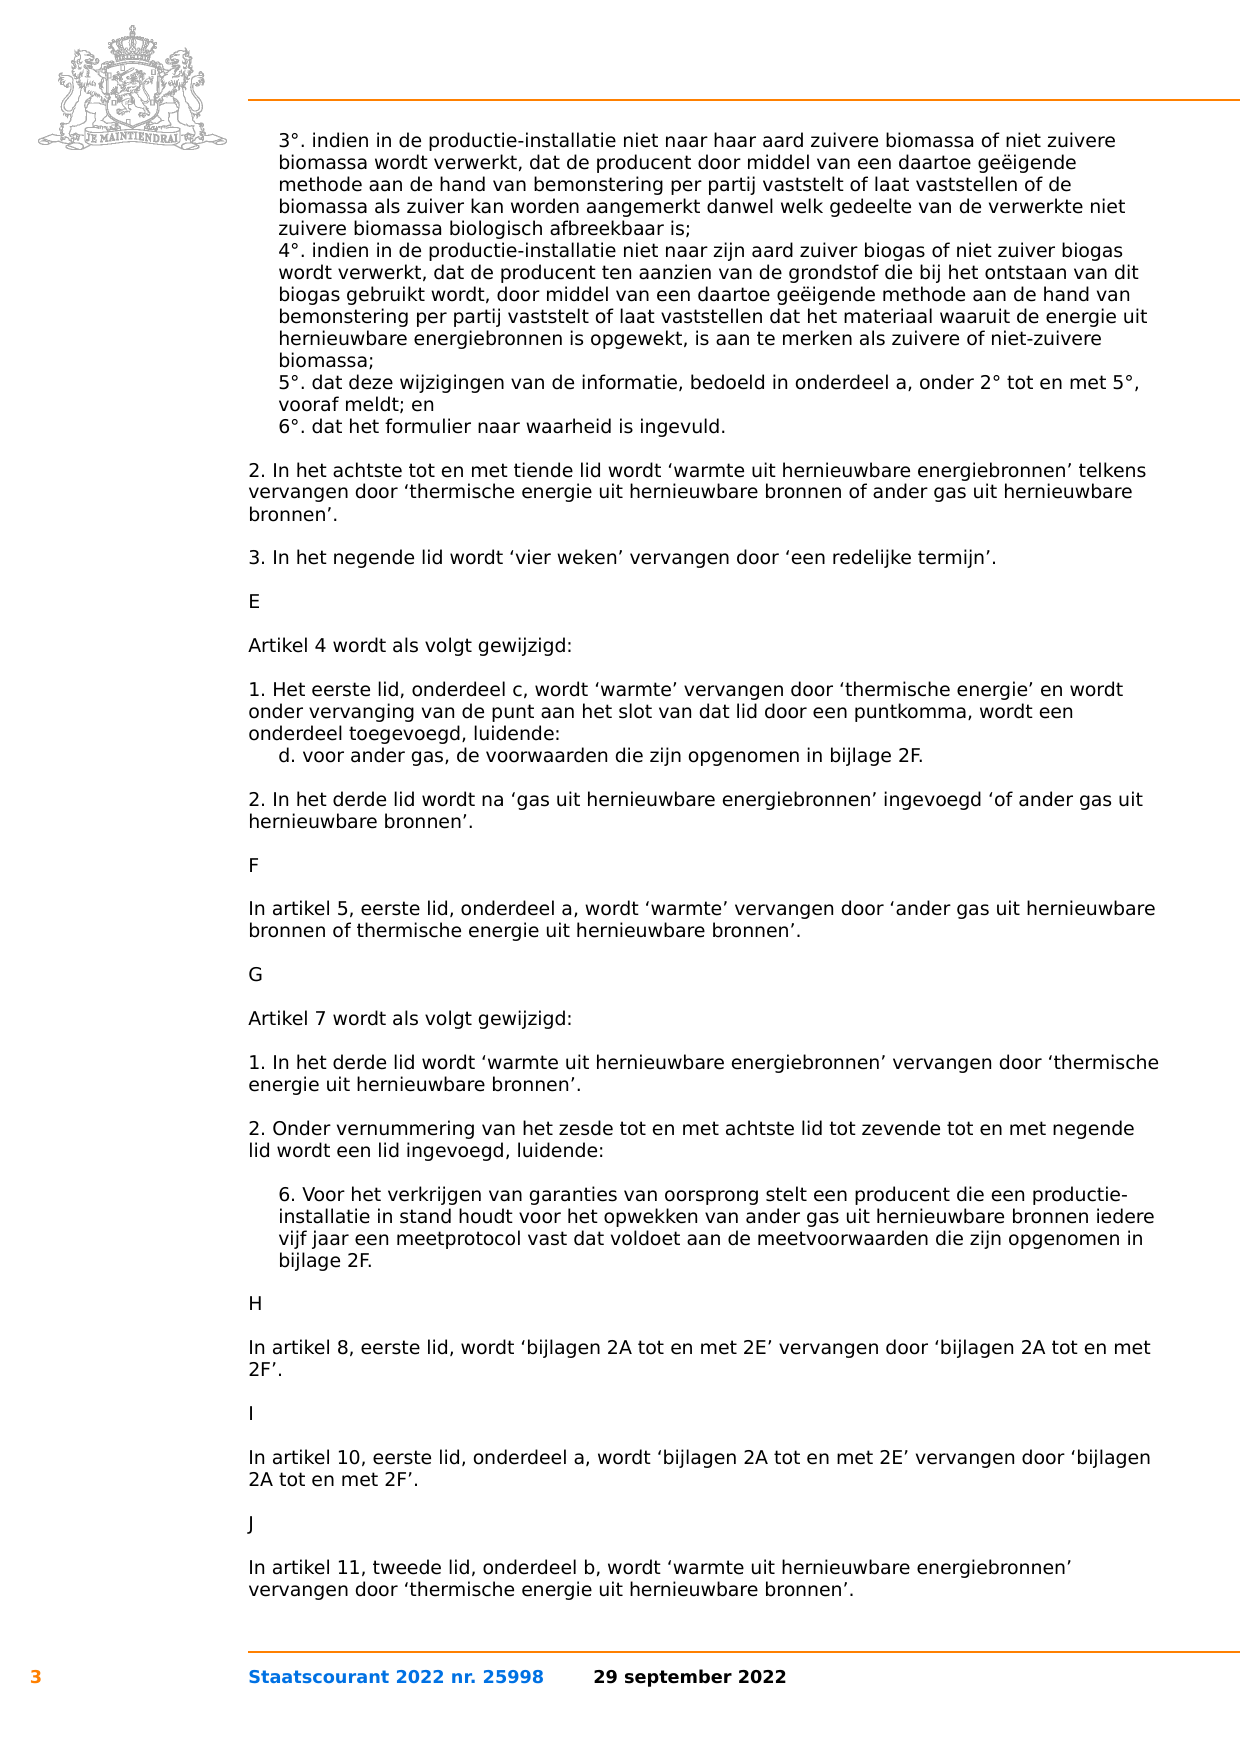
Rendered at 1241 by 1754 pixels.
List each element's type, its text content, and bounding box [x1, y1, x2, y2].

text 2. Onder vernummering van het zesde tot en met achtste lid tot zevende tot en met negende lid wordt een lid ingevoegd, luidende: [248, 1118, 1163, 1162]
picture [38, 25, 227, 150]
text F [248, 854, 1163, 876]
text In artikel 11, tweede lid, onderdeel b, wordt ‘warmte uit hernieuwbare energiebronnen’ vervangen door ‘thermische energie uit hernieuwbare bronnen’. [248, 1557, 1163, 1601]
text Artikel 7 wordt als volgt gewijzigd: [248, 1008, 1163, 1030]
text In artikel 10, eerste lid, onderdeel a, wordt ‘bijlagen 2A tot en met 2E’ vervangen door ‘bijlagen 2A tot en met 2F’. [248, 1447, 1163, 1491]
text 2. In het derde lid wordt na ‘gas uit hernieuwbare energiebronnen’ ingevoegd ‘of ander gas uit hernieuwbare bronnen’. [248, 789, 1163, 833]
text E [248, 591, 1163, 613]
text 1. In het derde lid wordt ‘warmte uit hernieuwbare energiebronnen’ vervangen door ‘thermische energie uit hernieuwbare bronnen’. [248, 1052, 1163, 1096]
text 5°. dat deze wijzigingen van de informatie, bedoeld in onderdeel a, onder 2° tot en met 5°, vooraf meldt; en [278, 372, 1163, 416]
text G [248, 964, 1163, 986]
text d. voor ander gas, de voorwaarden die zijn opgenomen in bijlage 2F. [278, 745, 1163, 767]
text H [248, 1293, 1163, 1315]
text 3. In het negende lid wordt ‘vier weken’ vervangen door ‘een redelijke termijn’. [248, 547, 1163, 569]
text 6. Voor het verkrijgen van garanties van oorsprong stelt een producent die een productie-installatie in stand houdt voor het opwekken van ander gas uit hernieuwbare bronnen iedere vijf jaar een meetprotocol vast dat voldoet aan de meetvoorwaarden die zijn opgenomen in bijlage 2F. [278, 1183, 1163, 1271]
text 2. In het achtste tot en met tiende lid wordt ‘warmte uit hernieuwbare energiebronnen’ telkens vervangen door ‘thermische energie uit hernieuwbare bronnen of ander gas uit hernieuwbare bronnen’. [248, 459, 1163, 525]
text I [248, 1403, 1163, 1425]
text Artikel 4 wordt als volgt gewijzigd: [248, 635, 1163, 657]
text J [248, 1513, 1163, 1535]
text 3°. indien in de productie-installatie niet naar haar aard zuivere biomassa of niet zuivere biomassa wordt verwerkt, dat de producent door middel van een daartoe geëigende methode aan de hand van bemonstering per partij vaststelt of laat vaststellen of de biomassa als zuiver kan worden aangemerkt danwel welk gedeelte van de verwerkte niet zuivere biomassa biologisch afbreekbaar is; [278, 130, 1163, 240]
text 4°. indien in de productie-installatie niet naar zijn aard zuiver biogas of niet zuiver biogas wordt verwerkt, dat de producent ten aanzien van de grondstof die bij het ontstaan van dit biogas gebruikt wordt, door middel van een daartoe geëigende methode aan de hand van bemonstering per partij vaststelt of laat vaststellen dat het materiaal waaruit de energie uit hernieuwbare energiebronnen is opgewekt, is aan te merken als zuivere of niet-zuivere biomassa; [278, 240, 1163, 372]
text 1. Het eerste lid, onderdeel c, wordt ‘warmte’ vervangen door ‘thermische energie’ en wordt onder vervanging van de punt aan het slot van dat lid door een puntkomma, wordt een onderdeel toegevoegd, luidende: [248, 679, 1163, 745]
text In artikel 5, eerste lid, onderdeel a, wordt ‘warmte’ vervangen door ‘ander gas uit hernieuwbare bronnen of thermische energie uit hernieuwbare bronnen’. [248, 898, 1163, 942]
text In artikel 8, eerste lid, wordt ‘bijlagen 2A tot en met 2E’ vervangen door ‘bijlagen 2A tot en met 2F’. [248, 1337, 1163, 1381]
text 6°. dat het formulier naar waarheid is ingevuld. [278, 416, 1163, 438]
